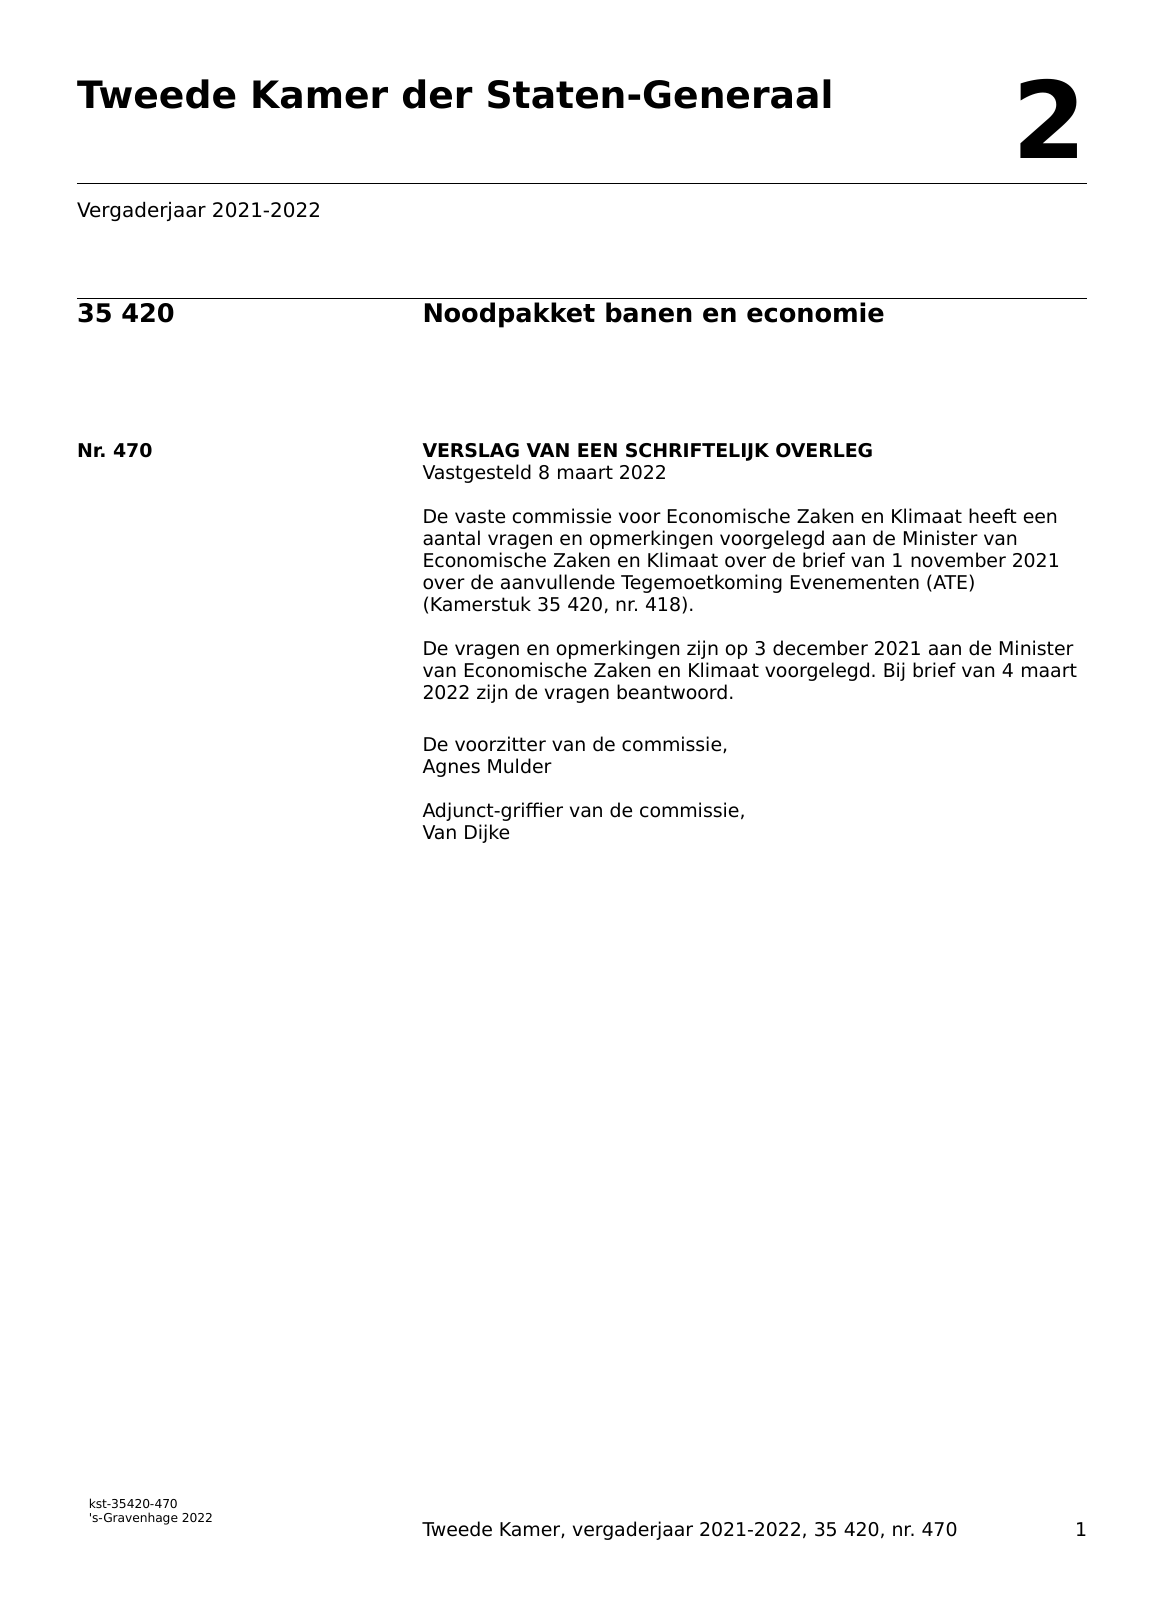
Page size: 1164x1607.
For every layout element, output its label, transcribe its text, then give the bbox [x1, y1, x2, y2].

subtitle Nr. 470 VERSLAG VAN EEN SCHRIFTELIJK OVERLEG [77, 440, 1087, 462]
text Vastgesteld 8 maart 2022 [422, 462, 1087, 484]
text 's-Gravenhage 2022 [88, 1511, 323, 1525]
table_cell Vergaderjaar 2021-2022 [77, 184, 1087, 298]
table_header Tweede Kamer der Staten-Generaal [77, 59, 886, 183]
text De vragen en opmerkingen zijn op 3 december 2021 aan de Minister van Economische Zaken en Klimaat voorgelegd. Bij brief van 4 maart 2022 zijn de vragen beantwoord. [422, 638, 1087, 704]
text De voorzitter van de commissie, Agnes Mulder [422, 734, 1087, 778]
text De vaste commissie voor Economische Zaken en Klimaat heeft een aantal vragen en opmerkingen voorgelegd aan de Minister van Economische Zaken en Klimaat over de brief van 1 november 2021 over de aanvullende Tegemoetkoming Evenementen (ATE) (Kamerstuk 35 420, nr. 418). [422, 506, 1087, 616]
subtitle 35 420 Noodpakket banen en economie [77, 299, 1087, 329]
text Adjunct-griffier van de commissie, Van Dijke [422, 800, 1087, 844]
table_header 2 [886, 59, 1087, 183]
text kst-35420-470 [88, 1497, 323, 1511]
